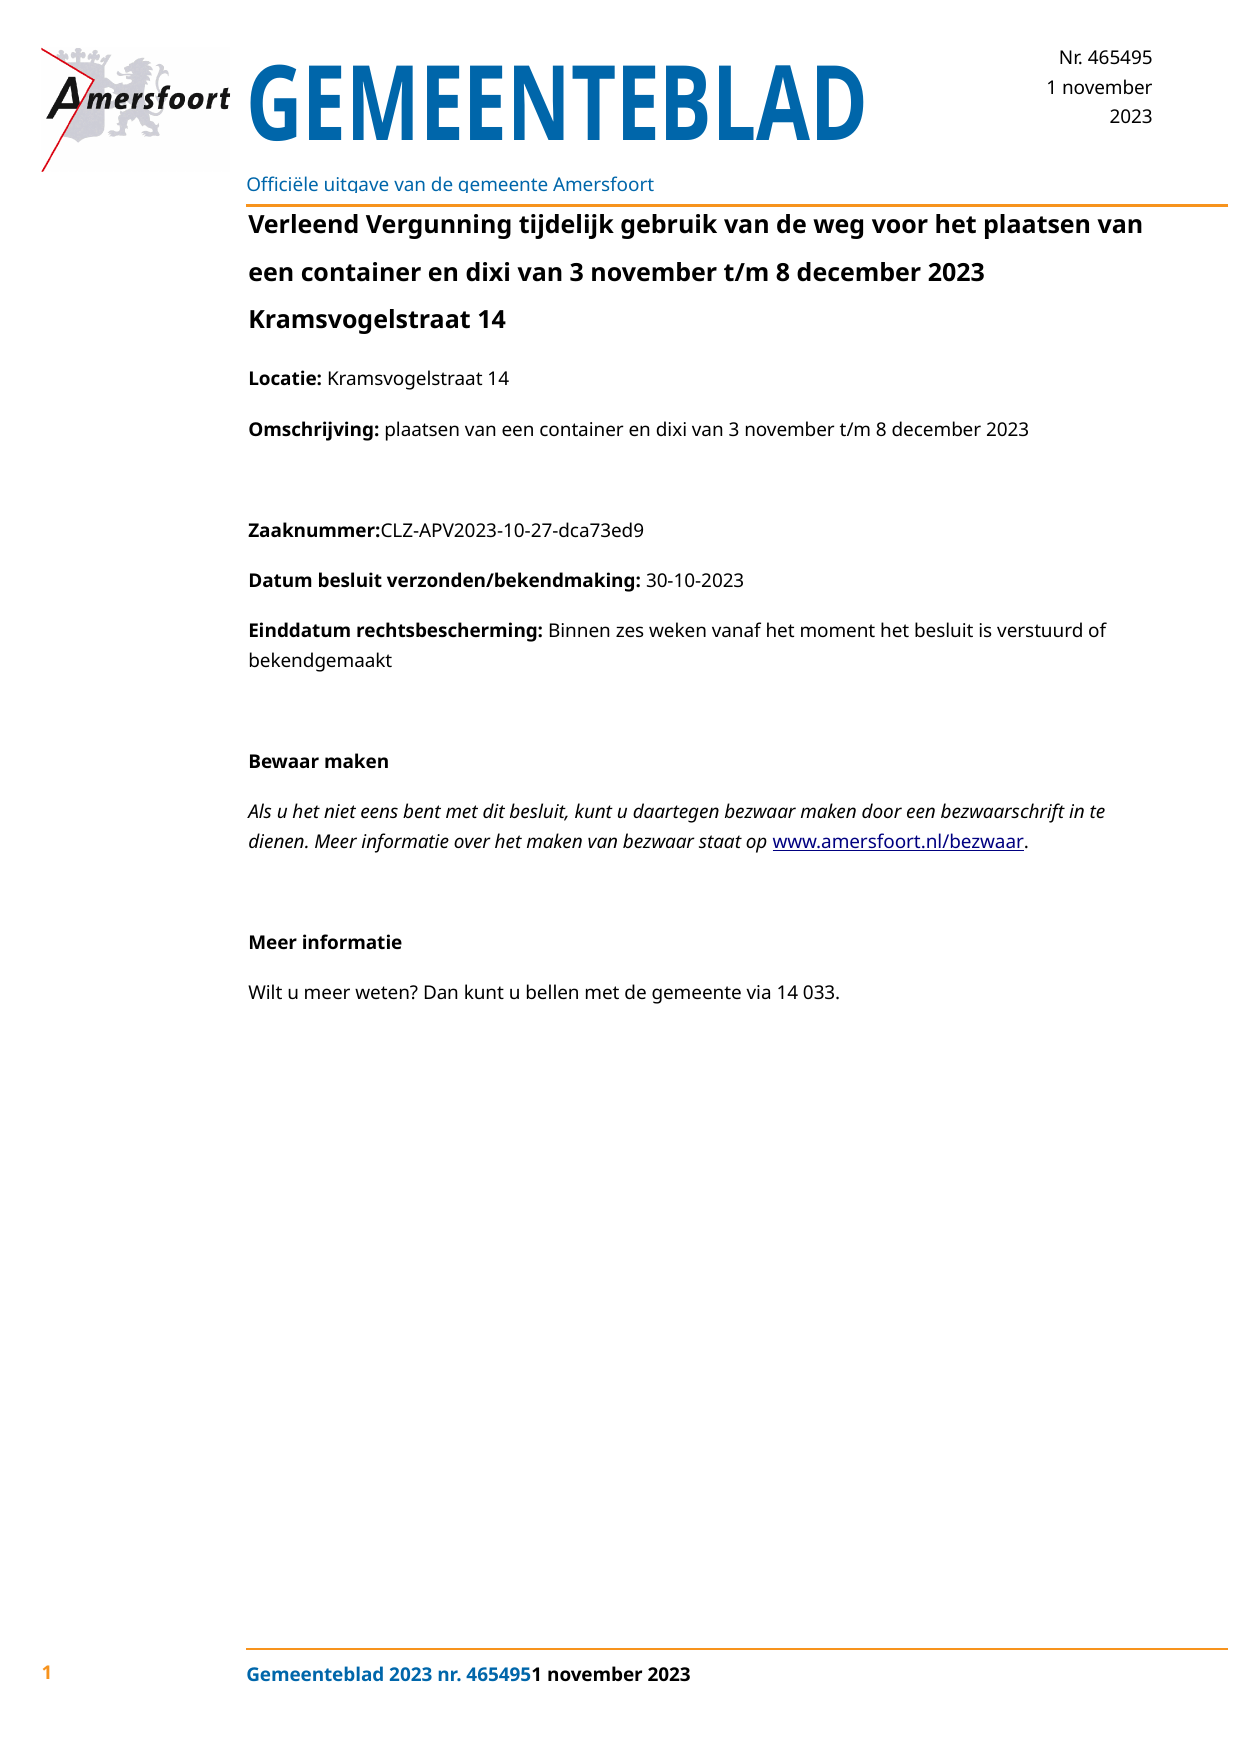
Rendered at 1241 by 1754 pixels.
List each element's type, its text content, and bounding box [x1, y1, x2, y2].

text Meer informatie [248, 929, 1152, 954]
text Zaaknummer:CLZ-APV2023-10-27-dca73ed9 [248, 517, 1152, 542]
picture [41, 47, 231, 172]
text Verleend Vergunning tijdelijk gebruik van de weg voor het plaatsen van een container en dixi van 3 november t/m 8 december 2023 Kramsvogelstraat 14 [248, 207, 1152, 336]
text Bewaar maken [248, 748, 1152, 774]
text Datum besluit verzonden/bekendmaking: 30-10-2023 [248, 567, 1152, 593]
text Einddatum rechtsbescherming: Binnen zes weken vanaf het moment het besluit is verstuurd of bekendgemaakt [248, 618, 1152, 673]
text Locatie: Kramsvogelstraat 14 [248, 366, 1152, 391]
text Omschrijving: plaatsen van een container en dixi van 3 november t/m 8 december 2023 [248, 416, 1152, 442]
text Wilt u meer weten? Dan kunt u bellen met de gemeente via 14 033. [248, 979, 1152, 1005]
text Als u het niet eens bent met dit besluit, kunt u daartegen bezwaar maken door een bezwaarschrift in te dienen. Meer informatie over het maken van bezwaar staat op www.amersfoort.nl/bezwaar. [248, 798, 1152, 854]
